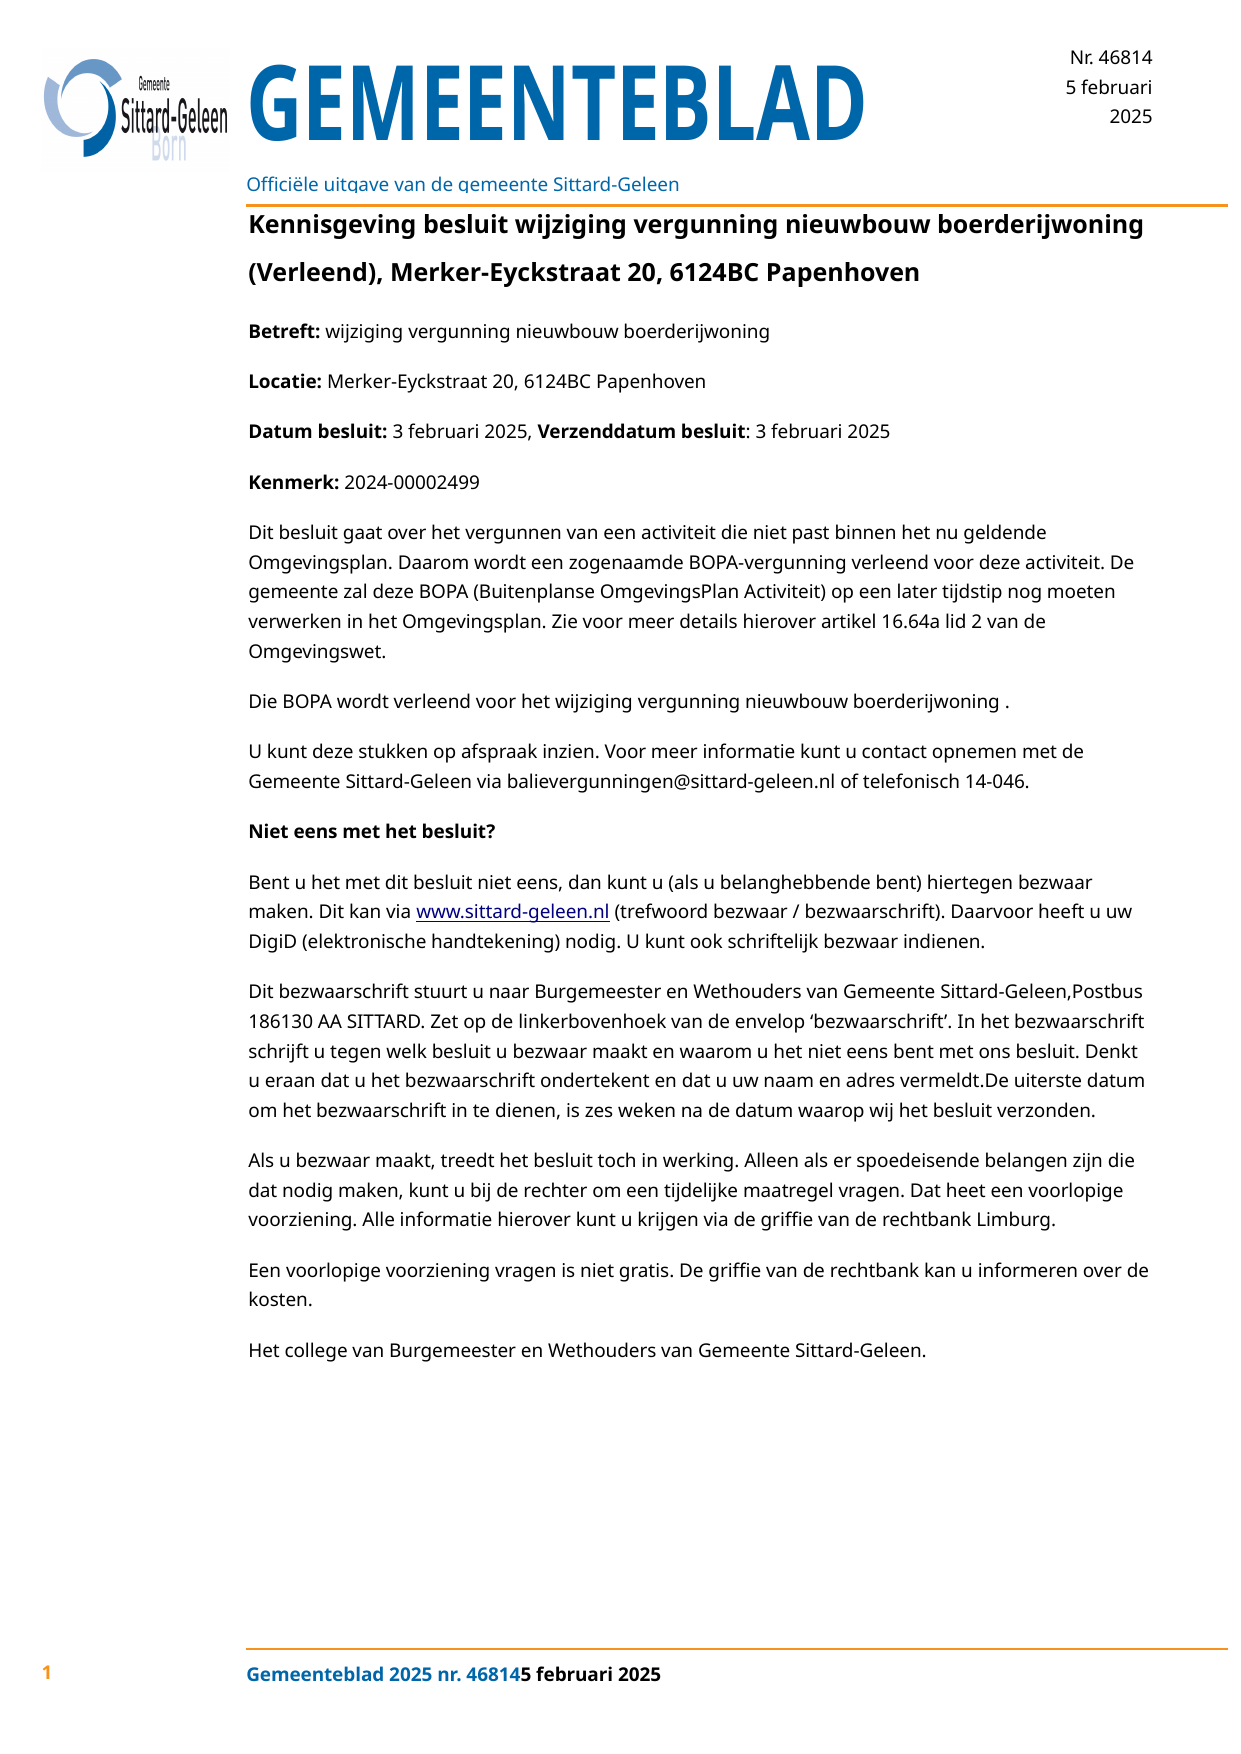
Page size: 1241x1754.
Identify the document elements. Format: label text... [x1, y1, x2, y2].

text Datum besluit: 3 februari 2025, Verzenddatum besluit: 3 februari 2025 [248, 419, 1152, 444]
text Het college van Burgemeester en Wethouders van Gemeente Sittard-Geleen. [248, 1337, 1152, 1363]
text Betreft: wijziging vergunning nieuwbouw boerderijwoning [248, 318, 1152, 344]
text Dit bezwaarschrift stuurt u naar Burgemeester en Wethouders van Gemeente Sittard-Geleen,Postbus 186130 AA SITTARD. Zet op de linkerbovenhoek van de envelop ‘bezwaarschrift’. In het bezwaarschrift schrijft u tegen welk besluit u bezwaar maakt en waarom u het niet eens bent met ons besluit. Denkt u eraan dat u het bezwaarschrift ondertekent en dat u uw naam en adres vermeldt.De uiterste datum om het bezwaarschrift in te dienen, is zes weken na de datum waarop wij het besluit verzonden. [248, 979, 1152, 1123]
text Bent u het met dit besluit niet eens, dan kunt u (als u belanghebbende bent) hiertegen bezwaar maken. Dit kan via www.sittard-geleen.nl (trefwoord bezwaar / bezwaarschrift). Daarvoor heeft u uw DigiD (elektronische handtekening) nodig. U kunt ook schriftelijk bezwaar indienen. [248, 869, 1152, 954]
text Die BOPA wordt verleend voor het wijziging vergunning nieuwbouw boerderijwoning . [248, 688, 1152, 714]
text Als u bezwaar maakt, treedt het besluit toch in werking. Alleen als er spoedeisende belangen zijn die dat nodig maken, kunt u bij de rechter om een tijdelijke maatregel vragen. Dat heet een voorlopige voorziening. Alle informatie hierover kunt u krijgen via de griffie van de rechtbank Limburg. [248, 1147, 1152, 1232]
text Locatie: Merker-Eyckstraat 20, 6124BC Papenhoven [248, 368, 1152, 394]
text Dit besluit gaat over het vergunnen van een activiteit die niet past binnen het nu geldende Omgevingsplan. Daarom wordt een zogenaamde BOPA-vergunning verleend voor deze activiteit. De gemeente zal deze BOPA (Buitenplanse OmgevingsPlan Activiteit) op een later tijdstip nog moeten verwerken in het Omgevingsplan. Zie voor meer details hierover artikel 16.64a lid 2 van de Omgevingswet. [248, 519, 1152, 664]
text Een voorlopige voorziening vragen is niet gratis. De griffie van de rechtbank kan u informeren over de kosten. [248, 1257, 1152, 1312]
picture [41, 47, 231, 172]
text Kennisgeving besluit wijziging vergunning nieuwbouw boerderijwoning (Verleend), Merker-Eyckstraat 20, 6124BC Papenhoven [248, 207, 1152, 288]
text U kunt deze stukken op afspraak inzien. Voor meer informatie kunt u contact opnemen met de Gemeente Sittard-Geleen via balievergunningen@sittard-geleen.nl of telefonisch 14-046. [248, 739, 1152, 794]
text Niet eens met het besluit? [248, 819, 1152, 844]
text Kenmerk: 2024-00002499 [248, 469, 1152, 495]
